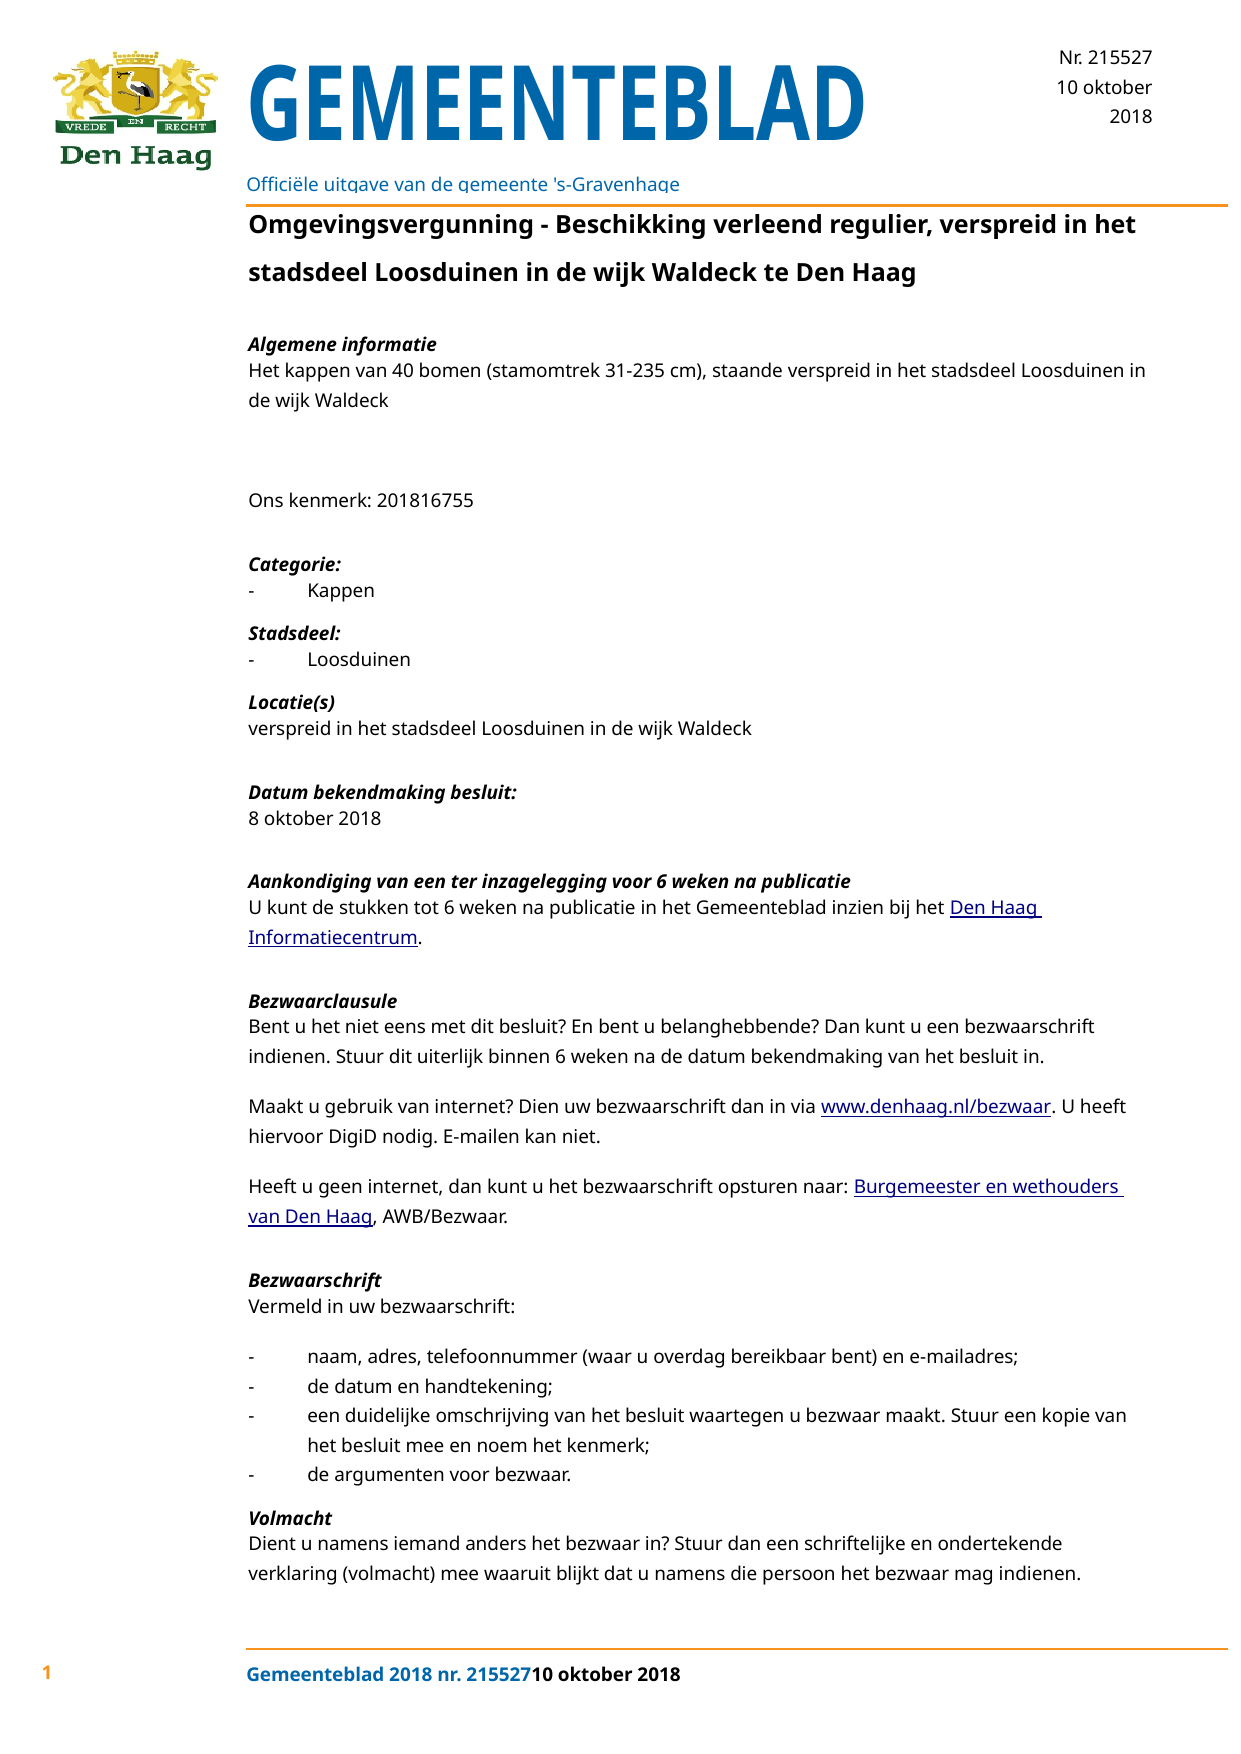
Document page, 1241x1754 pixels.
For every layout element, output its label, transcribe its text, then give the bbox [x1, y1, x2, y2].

list naam, adres, telefoonnummer (waar u overdag bereikbaar bent) en e-mailadres; [248, 1343, 1152, 1369]
text Bezwaarclausule [248, 988, 1152, 1014]
text Dient u namens iemand anders het bezwaar in? Stuur dan een schriftelijke en ondertekende verklaring (volmacht) mee waaruit blijkt dat u namens die persoon het bezwaar mag indienen. [248, 1531, 1152, 1586]
text 8 oktober 2018 [248, 805, 1152, 830]
list Kappen [248, 577, 1152, 603]
text Aankondiging van een ter inzagelegging voor 6 weken na publicatie [248, 869, 1152, 894]
text Ons kenmerk: 201816755 [248, 488, 1152, 513]
list de argumenten voor bezwaar. [248, 1462, 1152, 1487]
text Algemene informatie [248, 331, 1152, 357]
text Stadsdeel: [248, 620, 1152, 646]
text Vermeld in uw bezwaarschrift: [248, 1293, 1152, 1319]
text Bezwaarschrift [248, 1267, 1152, 1293]
text Het kappen van 40 bomen (stamomtrek 31-235 cm), staande verspreid in het stadsdeel Loosduinen in de wijk Waldeck [248, 357, 1152, 412]
text Datum bekendmaking besluit: [248, 779, 1152, 805]
text Volmacht [248, 1505, 1152, 1531]
list een duidelijke omschrijving van het besluit waartegen u bezwaar maakt. Stuur een kopie van het besluit mee en noem het kenmerk; [248, 1402, 1152, 1458]
text U kunt de stukken tot 6 weken na publicatie in het Gemeenteblad inzien bij het Den Haag Informatiecentrum. [248, 894, 1152, 950]
list de datum en handtekening; [248, 1373, 1152, 1399]
text Maakt u gebruik van internet? Dien uw bezwaarschrift dan in via www.denhaag.nl/bezwaar. U heeft hiervoor DigiD nodig. E-mailen kan niet. [248, 1094, 1152, 1149]
list Loosduinen [248, 646, 1152, 672]
text Categorie: [248, 552, 1152, 577]
text Locatie(s) [248, 689, 1152, 715]
text Omgevingsvergunning - Beschikking verleend regulier, verspreid in het stadsdeel Loosduinen in de wijk Waldeck te Den Haag [248, 207, 1152, 288]
text verspreid in het stadsdeel Loosduinen in de wijk Waldeck [248, 715, 1152, 741]
text Bent u het niet eens met dit besluit? En bent u belanghebbende? Dan kunt u een bezwaarschrift indienen. Stuur dit uiterlijk binnen 6 weken na de datum bekendmaking van het besluit in. [248, 1014, 1152, 1069]
text Heeft u geen internet, dan kunt u het bezwaarschrift opsturen naar: Burgemeester en wethouders van Den Haag, AWB/Bezwaar. [248, 1174, 1152, 1229]
picture [41, 47, 231, 172]
